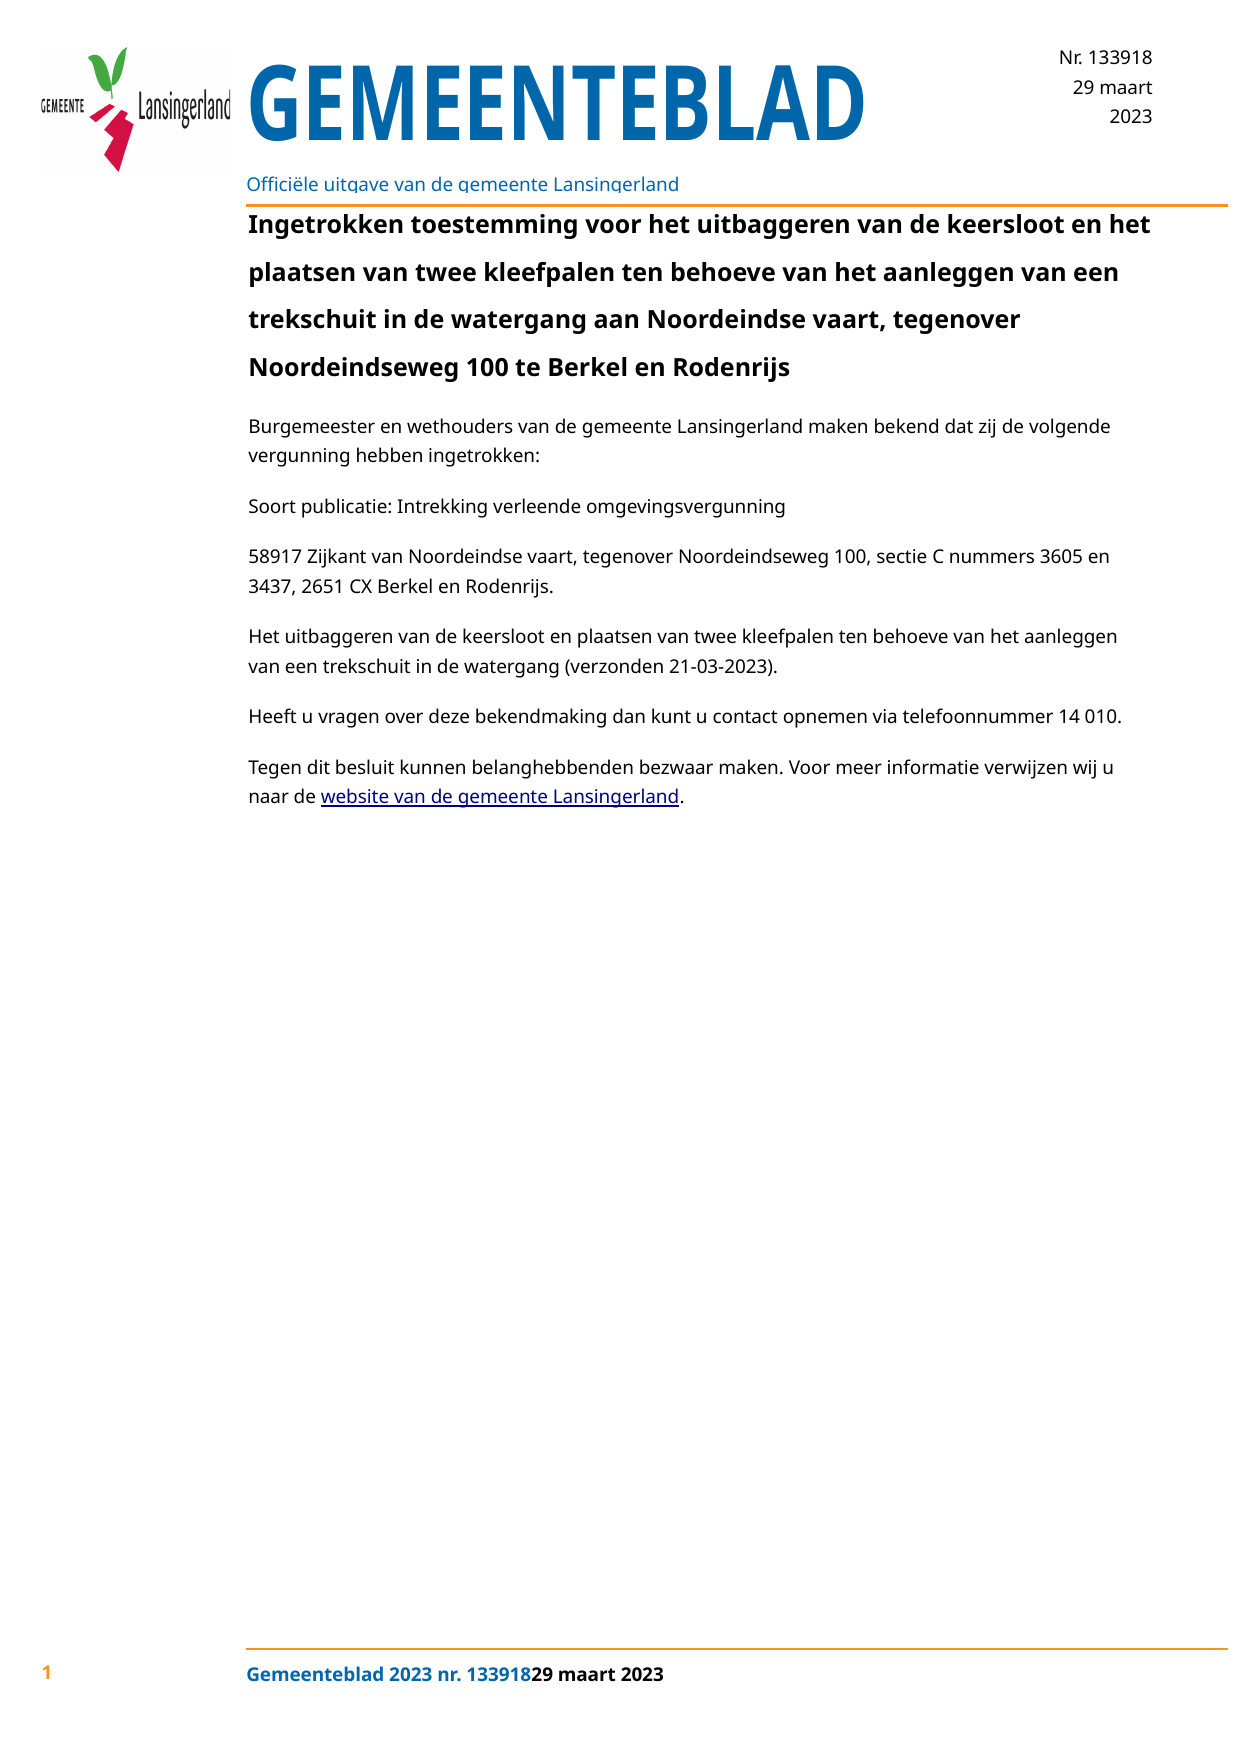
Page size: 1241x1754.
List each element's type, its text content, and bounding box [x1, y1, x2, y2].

text Ingetrokken toestemming voor het uitbaggeren van de keersloot en het plaatsen van twee kleefpalen ten behoeve van het aanleggen van een trekschuit in de watergang aan Noordeindse vaart, tegenover Noordeindseweg 100 te Berkel en Rodenrijs [248, 207, 1152, 384]
text 58917 Zijkant van Noordeindse vaart, tegenover Noordeindseweg 100, sectie C nummers 3605 en 3437, 2651 CX Berkel en Rodenrijs. [248, 543, 1152, 599]
text Het uitbaggeren van de keersloot en plaatsen van twee kleefpalen ten behoeve van het aanleggen van een trekschuit in de watergang (verzonden 21-03-2023). [248, 623, 1152, 679]
text Burgemeester en wethouders van de gemeente Lansingerland maken bekend dat zij de volgende vergunning hebben ingetrokken: [248, 413, 1152, 468]
text Heeft u vragen over deze bekendmaking dan kunt u contact opnemen via telefoonnummer 14 010. [248, 703, 1152, 729]
text Soort publicatie: Intrekking verleende omgevingsvergunning [248, 493, 1152, 519]
text Tegen dit besluit kunnen belanghebbenden bezwaar maken. Voor meer informatie verwijzen wij u naar de website van de gemeente Lansingerland. [248, 754, 1152, 809]
picture [41, 47, 231, 172]
